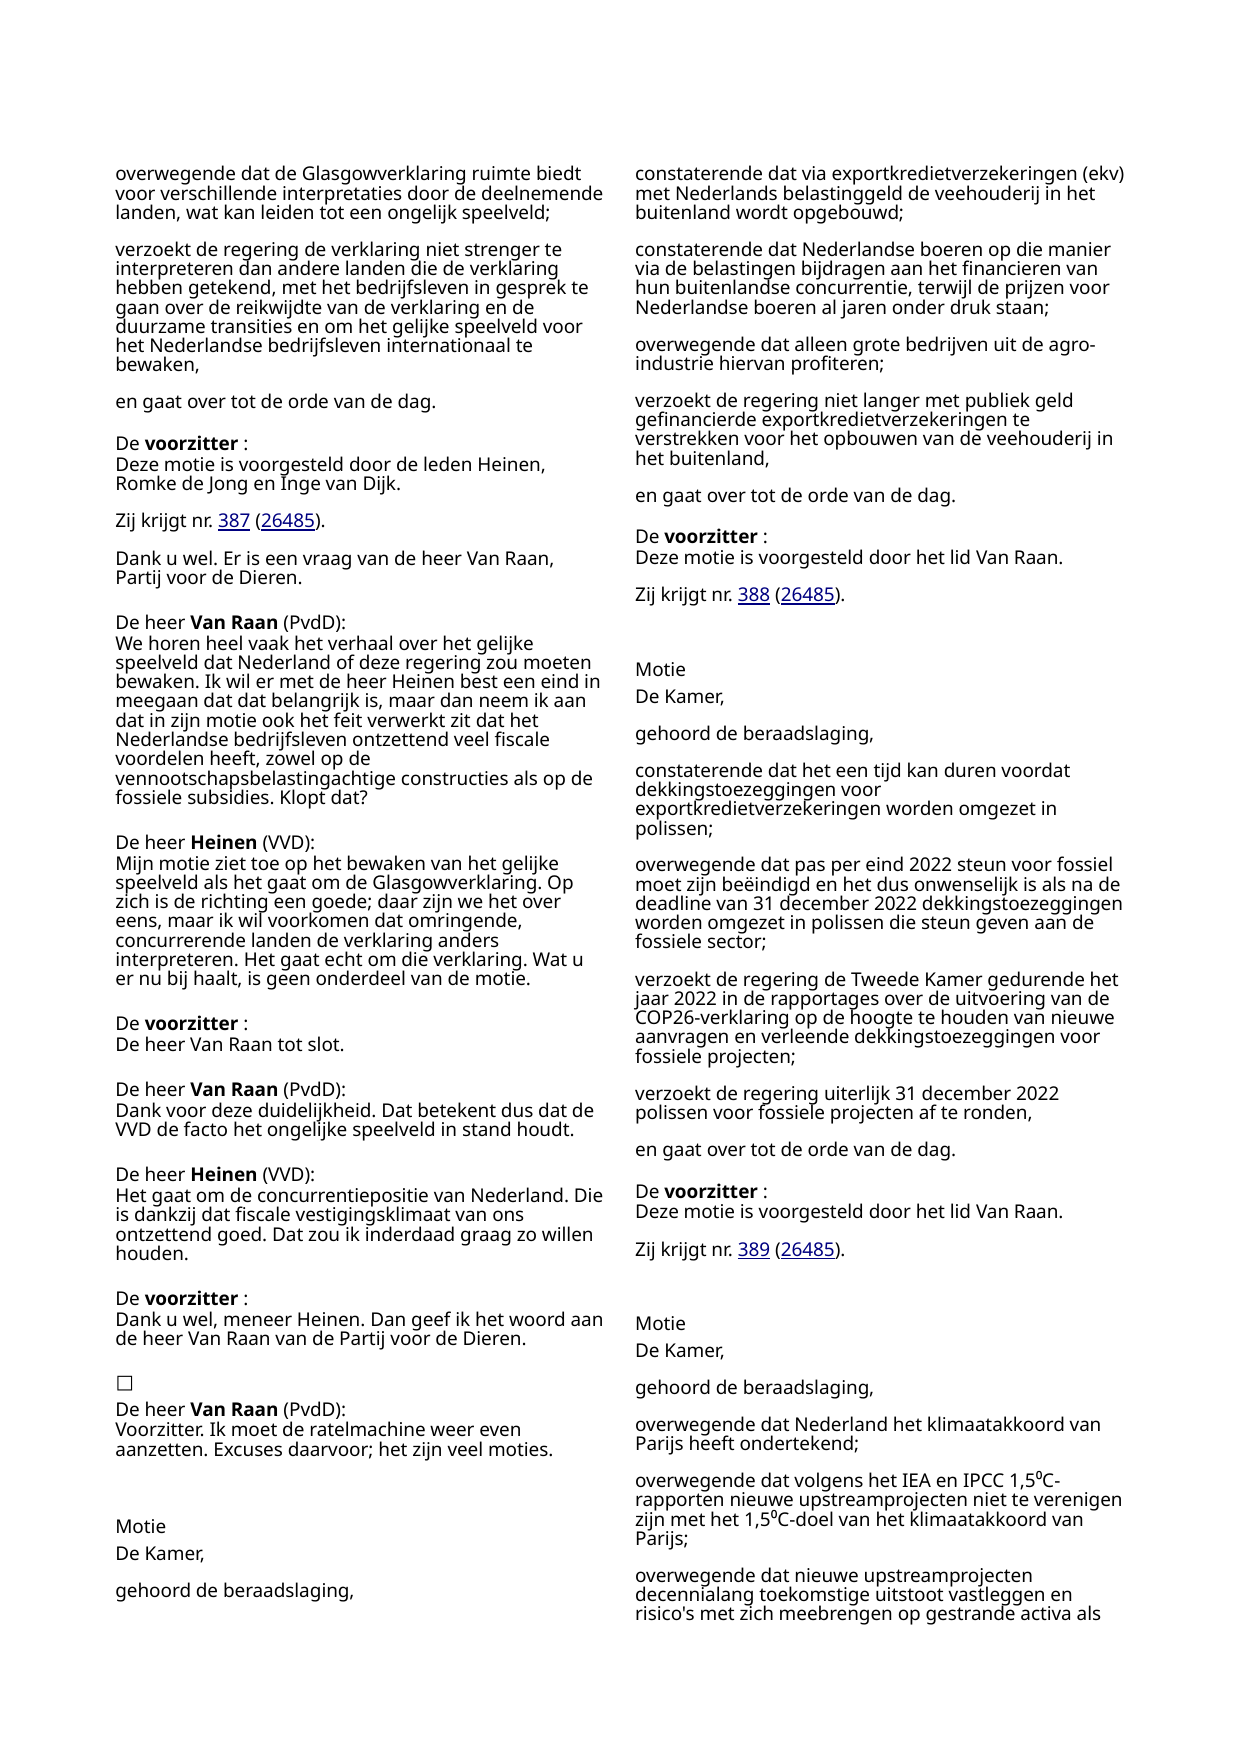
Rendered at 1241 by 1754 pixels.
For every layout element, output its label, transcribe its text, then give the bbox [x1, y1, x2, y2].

text De heer Van Raan (PvdD): [115, 1076, 605, 1102]
text De Kamer, [635, 1342, 1125, 1361]
text Dank u wel. Er is een vraag van de heer Van Raan, Partij voor de Dieren. [115, 549, 605, 588]
text Zij krijgt nr. 388 (26485). [635, 586, 1125, 606]
text overwegende dat pas per eind 2022 steun voor fossiel moet zijn beëindigd en het dus onwenselijk is als na de deadline van 31 december 2022 dekkingstoezeggingen worden omgezet in polissen die steun geven aan de fossiele sector; [635, 856, 1125, 953]
text gehoord de beraadslaging, [635, 725, 1125, 744]
text Dank voor deze duidelijkheid. Dat betekent dus dat de VVD de facto het ongelijke speelveld in stand houdt. [115, 1102, 605, 1140]
text gehoord de beraadslaging, [115, 1582, 605, 1601]
text Motie [635, 1310, 1125, 1336]
text overwegende dat nieuwe upstreamprojecten decennialang toekomstige uitstoot vastleggen en risico's met zich meebrengen op gestrande activa als [635, 1567, 1125, 1625]
text De voorzitter : [635, 1178, 1125, 1203]
text Deze motie is voorgesteld door de leden Heinen, Romke de Jong en Inge van Dijk. [115, 456, 605, 495]
text De heer Van Raan tot slot. [115, 1036, 605, 1055]
text verzoekt de regering de verklaring niet strenger te interpreteren dan andere landen die de verklaring hebben getekend, met het bedrijfsleven in gesprek te gaan over de reikwijdte van de verklaring en de duurzame transities en om het gelijke speelveld voor het Nederlandse bedrijfsleven internationaal te bewaken, [115, 241, 605, 376]
text verzoekt de regering niet langer met publiek geld gefinancierde exportkredietverzekeringen te verstrekken voor het opbouwen van de veehouderij in het buitenland, [635, 392, 1125, 469]
text Deze motie is voorgesteld door het lid Van Raan. [635, 1203, 1125, 1223]
text verzoekt de regering de Tweede Kamer gedurende het jaar 2022 in de rapportages over de uitvoering van de COP26-verklaring op de hoogte te houden van nieuwe aanvragen en verleende dekkingstoezeggingen voor fossiele projecten; [635, 971, 1125, 1067]
text De heer Heinen (VVD): [115, 829, 605, 854]
text ⬜ [115, 1370, 605, 1396]
text De voorzitter : [115, 1010, 605, 1036]
text en gaat over tot de orde van de dag. [635, 1141, 1125, 1160]
text constaterende dat via exportkredietverzekeringen (ekv) met Nederlands belastinggeld de veehouderij in het buitenland wordt opgebouwd; [635, 165, 1125, 223]
text en gaat over tot de orde van de dag. [635, 487, 1125, 506]
text De heer Van Raan (PvdD): [115, 609, 605, 634]
text Mijn motie ziet toe op het bewaken van het gelijke speelveld als het gaat om de Glasgowverklaring. Op zich is de richting een goede; daar zijn we het over eens, maar ik wil voorkomen dat omringende, concurrerende landen de verklaring anders interpreteren. Het gaat echt om die verklaring. Wat u er nu bij haalt, is geen onderdeel van de motie. [115, 854, 605, 989]
text Deze motie is voorgesteld door het lid Van Raan. [635, 549, 1125, 569]
text De Kamer, [635, 688, 1125, 707]
text overwegende dat volgens het IEA en IPCC 1,5⁰C-rapporten nieuwe upstreamprojecten niet te verenigen zijn met het 1,5⁰C-doel van het klimaatakkoord van Parijs; [635, 1472, 1125, 1549]
text Zij krijgt nr. 387 (26485). [115, 512, 605, 532]
text overwegende dat de Glasgowverklaring ruimte biedt voor verschillende interpretaties door de deelnemende landen, wat kan leiden tot een ongelijk speelveld; [115, 165, 605, 223]
text De voorzitter : [115, 430, 605, 456]
text Het gaat om de concurrentiepositie van Nederland. Die is dankzij dat fiscale vestigingsklimaat van ons ontzettend goed. Dat zou ik inderdaad graag zo willen houden. [115, 1187, 605, 1264]
text en gaat over tot de orde van de dag. [115, 393, 605, 413]
text De voorzitter : [635, 524, 1125, 549]
text De voorzitter : [115, 1285, 605, 1311]
text Zij krijgt nr. 389 (26485). [635, 1241, 1125, 1260]
text overwegende dat Nederland het klimaatakkoord van Parijs heeft ondertekend; [635, 1416, 1125, 1454]
text constaterende dat het een tijd kan duren voordat dekkingstoezeggingen voor exportkredietverzekeringen worden omgezet in polissen; [635, 762, 1125, 839]
text Dank u wel, meneer Heinen. Dan geef ik het woord aan de heer Van Raan van de Partij voor de Dieren. [115, 1311, 605, 1349]
text constaterende dat Nederlandse boeren op die manier via de belastingen bijdragen aan het financieren van hun buitenlandse concurrentie, terwijl de prijzen voor Nederlandse boeren al jaren onder druk staan; [635, 241, 1125, 318]
text De heer Heinen (VVD): [115, 1161, 605, 1187]
text overwegende dat alleen grote bedrijven uit de agro-industrie hiervan profiteren; [635, 336, 1125, 374]
text De heer Van Raan (PvdD): [115, 1396, 605, 1421]
text Voorzitter. Ik moet de ratelmachine weer even aanzetten. Excuses daarvoor; het zijn veel moties. [115, 1421, 605, 1460]
text Motie [115, 1513, 605, 1539]
text We horen heel vaak het verhaal over het gelijke speelveld dat Nederland of deze regering zou moeten bewaken. Ik wil er met de heer Heinen best een eind in meegaan dat dat belangrijk is, maar dan neem ik aan dat in zijn motie ook het feit verwerkt zit dat het Nederlandse bedrijfsleven ontzettend veel fiscale voordelen heeft, zowel op de vennootschapsbelastingachtige constructies als op de fossiele subsidies. Klopt dat? [115, 634, 605, 808]
text verzoekt de regering uiterlijk 31 december 2022 polissen voor fossiele projecten af te ronden, [635, 1084, 1125, 1123]
text gehoord de beraadslaging, [635, 1379, 1125, 1398]
text De Kamer, [115, 1545, 605, 1564]
text Motie [635, 656, 1125, 682]
